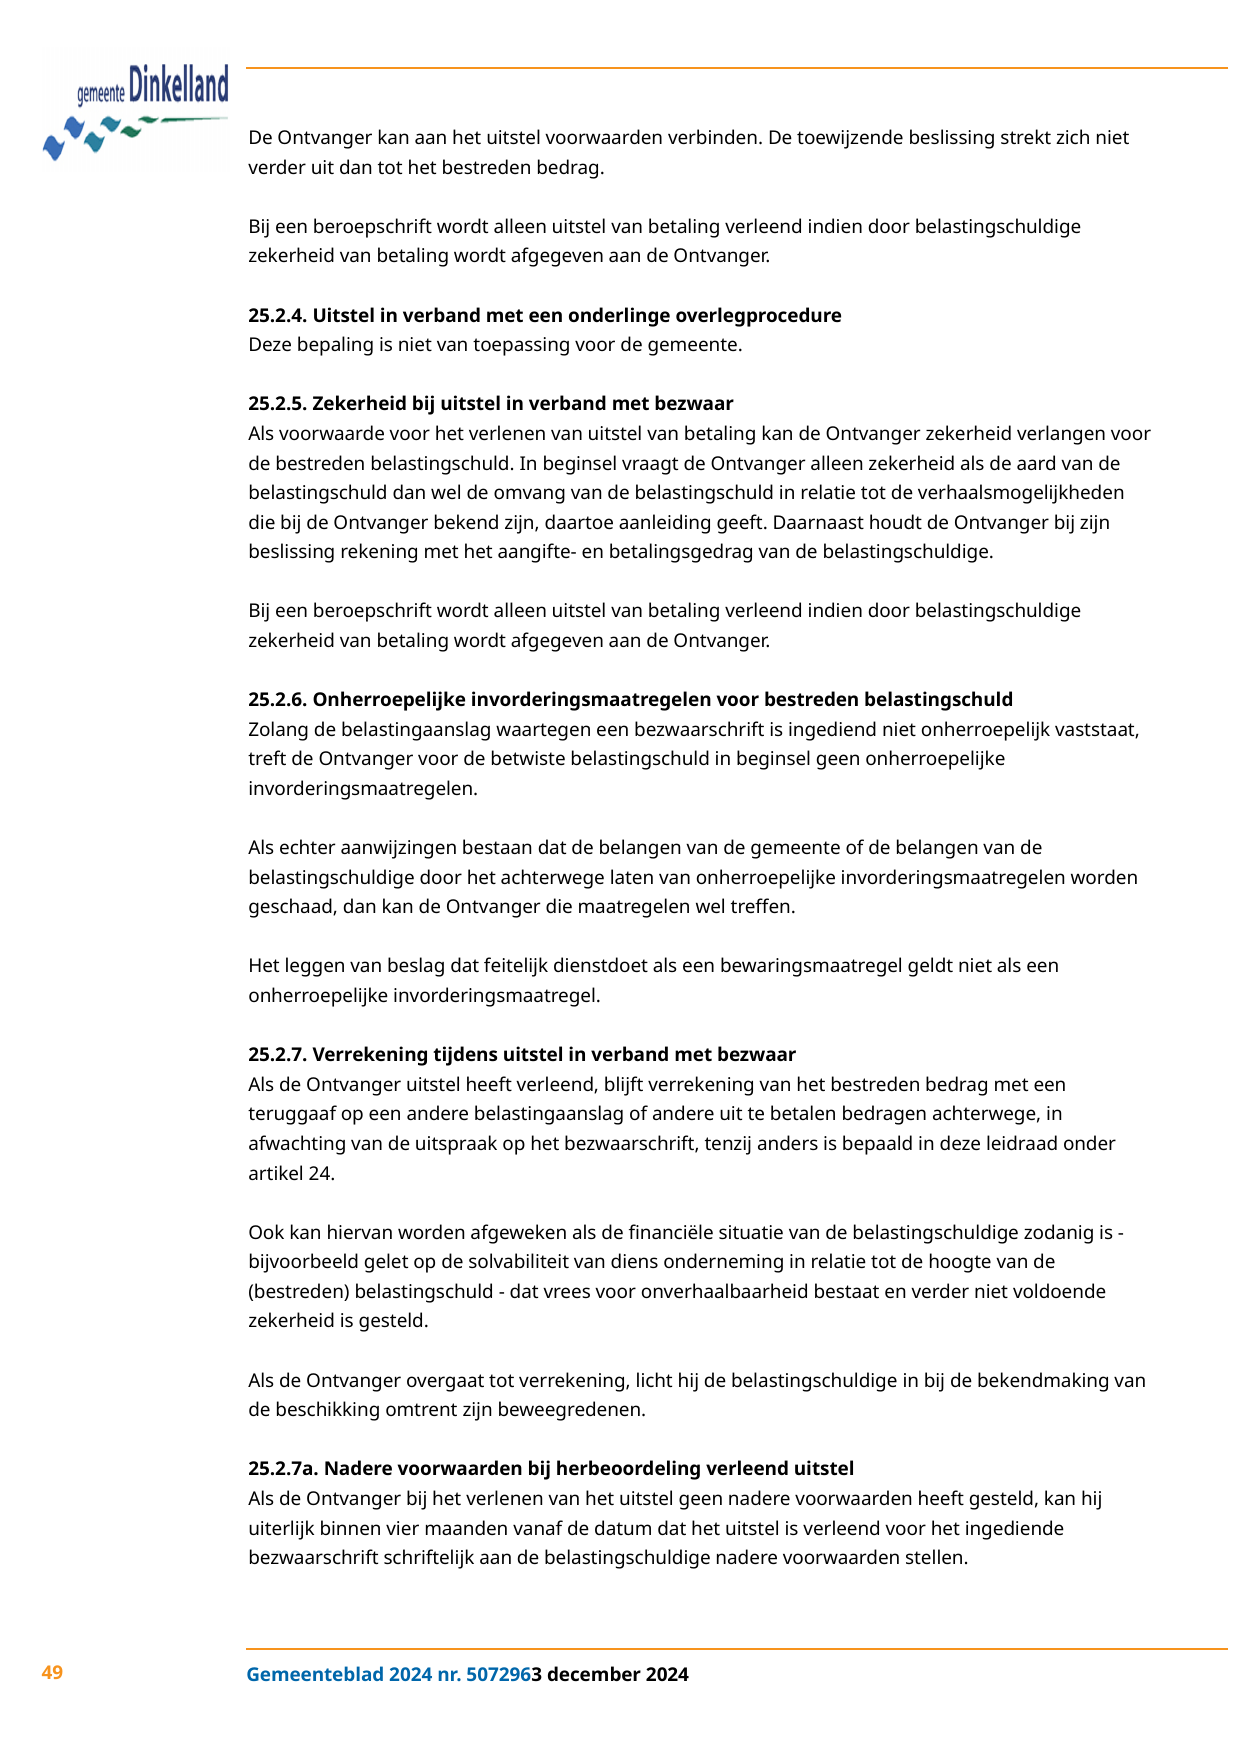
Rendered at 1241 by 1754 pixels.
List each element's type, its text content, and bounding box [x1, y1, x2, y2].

text 25.2.4. Uitstel in verband met een onderlinge overlegprocedure [248, 302, 1152, 328]
text 25.2.7. Verrekening tijdens uitstel in verband met bezwaar [248, 1041, 1152, 1067]
text Als voorwaarde voor het verlenen van uitstel van betaling kan de Ontvanger zekerheid verlangen voor de bestreden belastingschuld. In beginsel vraagt de Ontvanger alleen zekerheid als de aard van de belastingschuld dan wel de omvang van de belastingschuld in relatie tot de verhaalsmogelijkheden die bij de Ontvanger bekend zijn, daartoe aanleiding geeft. Daarnaast houdt de Ontvanger bij zijn beslissing rekening met het aangifte- en betalingsgedrag van de belastingschuldige. [248, 420, 1152, 564]
text Bij een beroepschrift wordt alleen uitstel van betaling verleend indien door belastingschuldige zekerheid van betaling wordt afgegeven aan de Ontvanger. [248, 213, 1152, 268]
text Het leggen van beslag dat feitelijk dienstdoet als een bewaringsmaatregel geldt niet als een onherroepelijke invorderingsmaatregel. [248, 953, 1152, 1008]
text De Ontvanger kan aan het uitstel voorwaarden verbinden. De toewijzende beslissing strekt zich niet verder uit dan tot het bestreden bedrag. [248, 124, 1152, 180]
text Ook kan hiervan worden afgeweken als de financiële situatie van de belastingschuldige zodanig is - bijvoorbeeld gelet op de solvabiliteit van diens onderneming in relatie tot de hoogte van de (bestreden) belastingschuld - dat vrees voor onverhaalbaarheid bestaat en verder niet voldoende zekerheid is gesteld. [248, 1219, 1152, 1333]
text 25.2.5. Zekerheid bij uitstel in verband met bezwaar [248, 391, 1152, 416]
text 25.2.7a. Nadere voorwaarden bij herbeoordeling verleend uitstel [248, 1456, 1152, 1481]
text Als echter aanwijzingen bestaan dat de belangen van de gemeente of de belangen van de belastingschuldige door het achterwege laten van onherroepelijke invorderingsmaatregelen worden geschaad, dan kan de Ontvanger die maatregelen wel treffen. [248, 834, 1152, 919]
text Bij een beroepschrift wordt alleen uitstel van betaling verleend indien door belastingschuldige zekerheid van betaling wordt afgegeven aan de Ontvanger. [248, 598, 1152, 653]
text Als de Ontvanger bij het verlenen van het uitstel geen nadere voorwaarden heeft gesteld, kan hij uiterlijk binnen vier maanden vanaf de datum dat het uitstel is verleend voor het ingediende bezwaarschrift schriftelijk aan de belastingschuldige nadere voorwaarden stellen. [248, 1485, 1152, 1570]
text Als de Ontvanger uitstel heeft verleend, blijft verrekening van het bestreden bedrag met een teruggaaf op een andere belastingaanslag of andere uit te betalen bedragen achterwege, in afwachting van de uitspraak op het bezwaarschrift, tenzij anders is bepaald in deze leidraad onder artikel 24. [248, 1071, 1152, 1186]
text 25.2.6. Onherroepelijke invorderingsmaatregelen voor bestreden belastingschuld [248, 686, 1152, 712]
text Als de Ontvanger overgaat tot verrekening, licht hij de belastingschuldige in bij de bekendmaking van de beschikking omtrent zijn beweegredenen. [248, 1367, 1152, 1422]
picture [41, 47, 231, 172]
text Zolang de belastingaanslag waartegen een bezwaarschrift is ingediend niet onherroepelijk vaststaat, treft de Ontvanger voor de betwiste belastingschuld in beginsel geen onherroepelijke invorderingsmaatregelen. [248, 716, 1152, 801]
text Deze bepaling is niet van toepassing voor de gemeente. [248, 331, 1152, 357]
